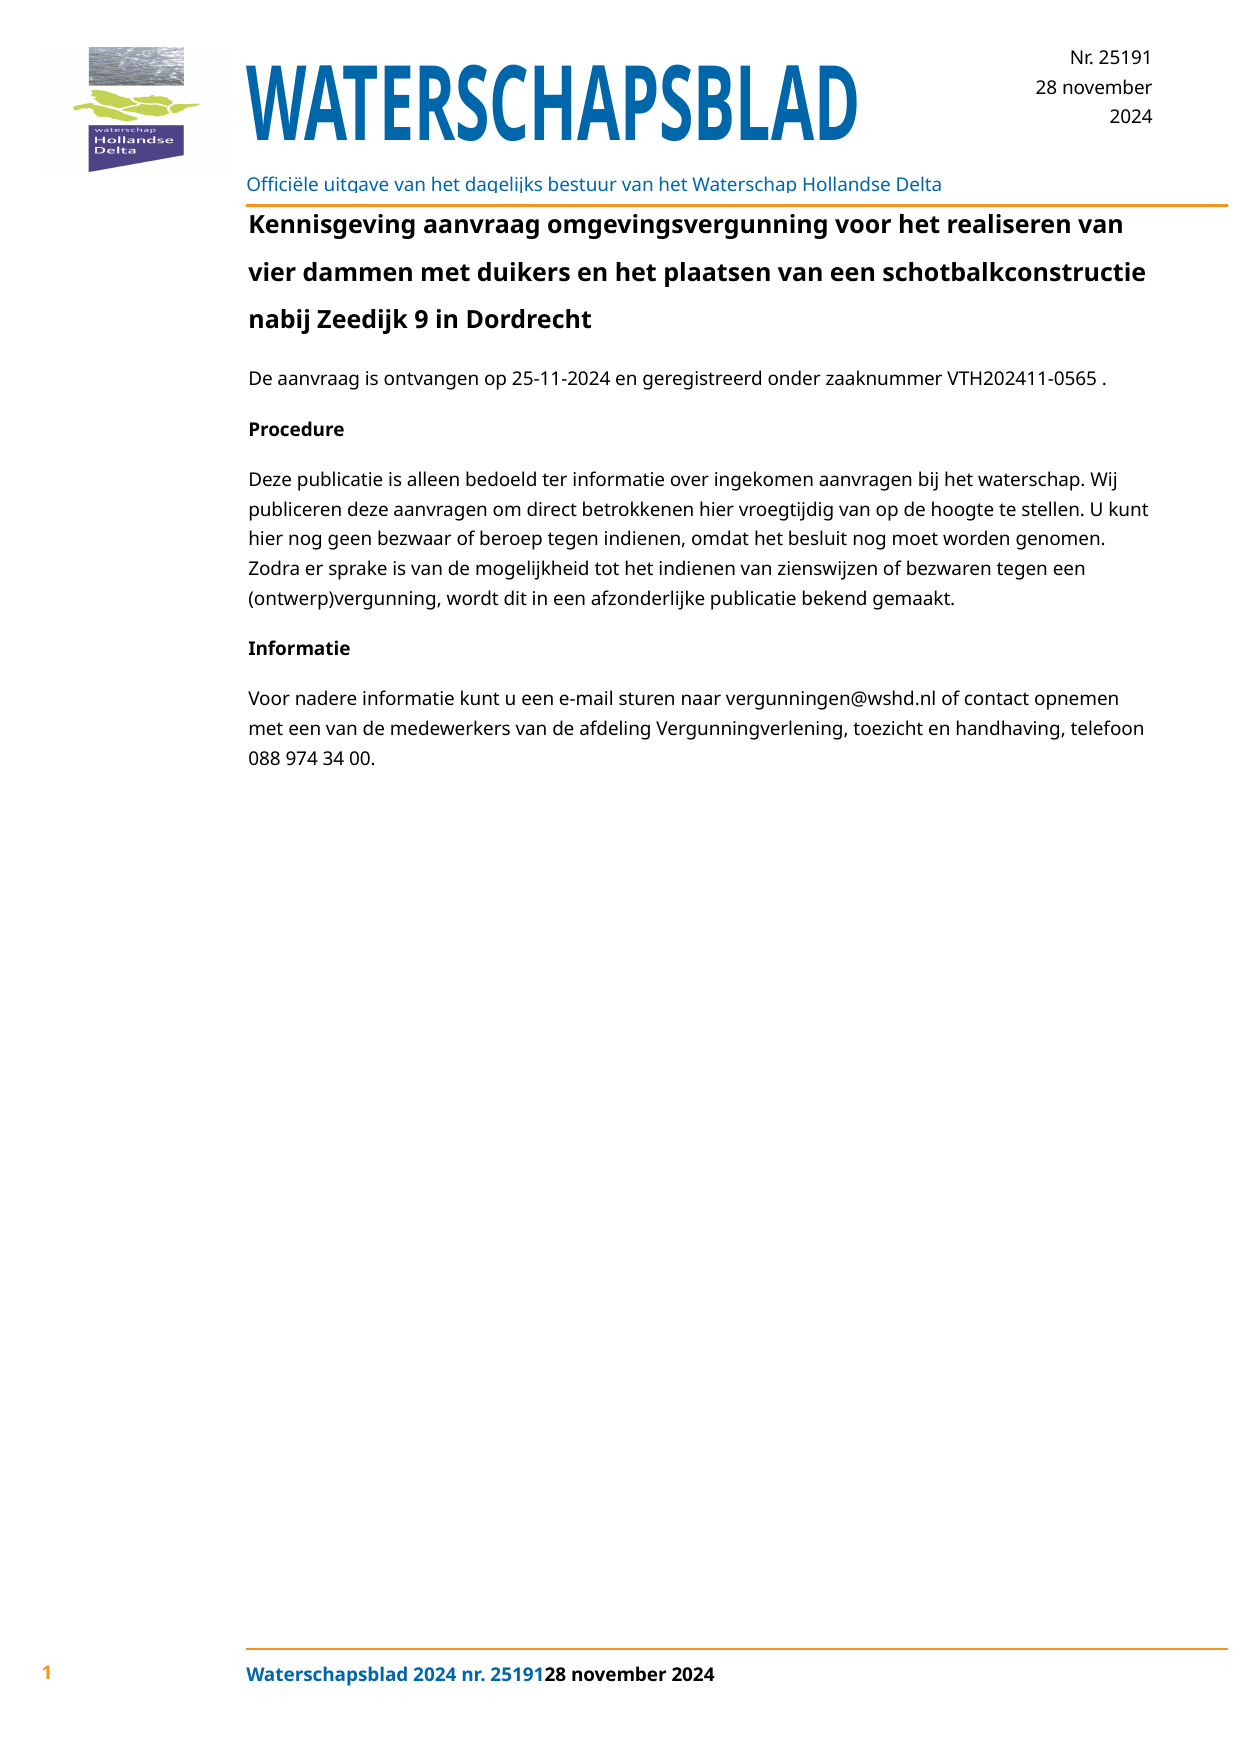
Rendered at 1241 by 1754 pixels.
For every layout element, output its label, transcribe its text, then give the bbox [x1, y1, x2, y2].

text Voor nadere informatie kunt u een e-mail sturen naar vergunningen@wshd.nl of contact opnemen met een van de medewerkers van de afdeling Vergunningverlening, toezicht en handhaving, telefoon 088 974 34 00. [248, 686, 1152, 770]
text Procedure [248, 416, 1152, 442]
picture [41, 47, 231, 172]
text Kennisgeving aanvraag omgevingsvergunning voor het realiseren van vier dammen met duikers en het plaatsen van een schotbalkconstructie nabij Zeedijk 9 in Dordrecht [248, 207, 1152, 336]
text Informatie [248, 635, 1152, 661]
text De aanvraag is ontvangen op 25-11-2024 en geregistreerd onder zaaknummer VTH202411-0565 . [248, 366, 1152, 391]
text Deze publicatie is alleen bedoeld ter informatie over ingekomen aanvragen bij het waterschap. Wij publiceren deze aanvragen om direct betrokkenen hier vroegtijdig van op de hoogte te stellen. U kunt hier nog geen bezwaar of beroep tegen indienen, omdat het besluit nog moet worden genomen. Zodra er sprake is van de mogelijkheid tot het indienen van zienswijzen of bezwaren tegen een (ontwerp)vergunning, wordt dit in een afzonderlijke publicatie bekend gemaakt. [248, 466, 1152, 610]
